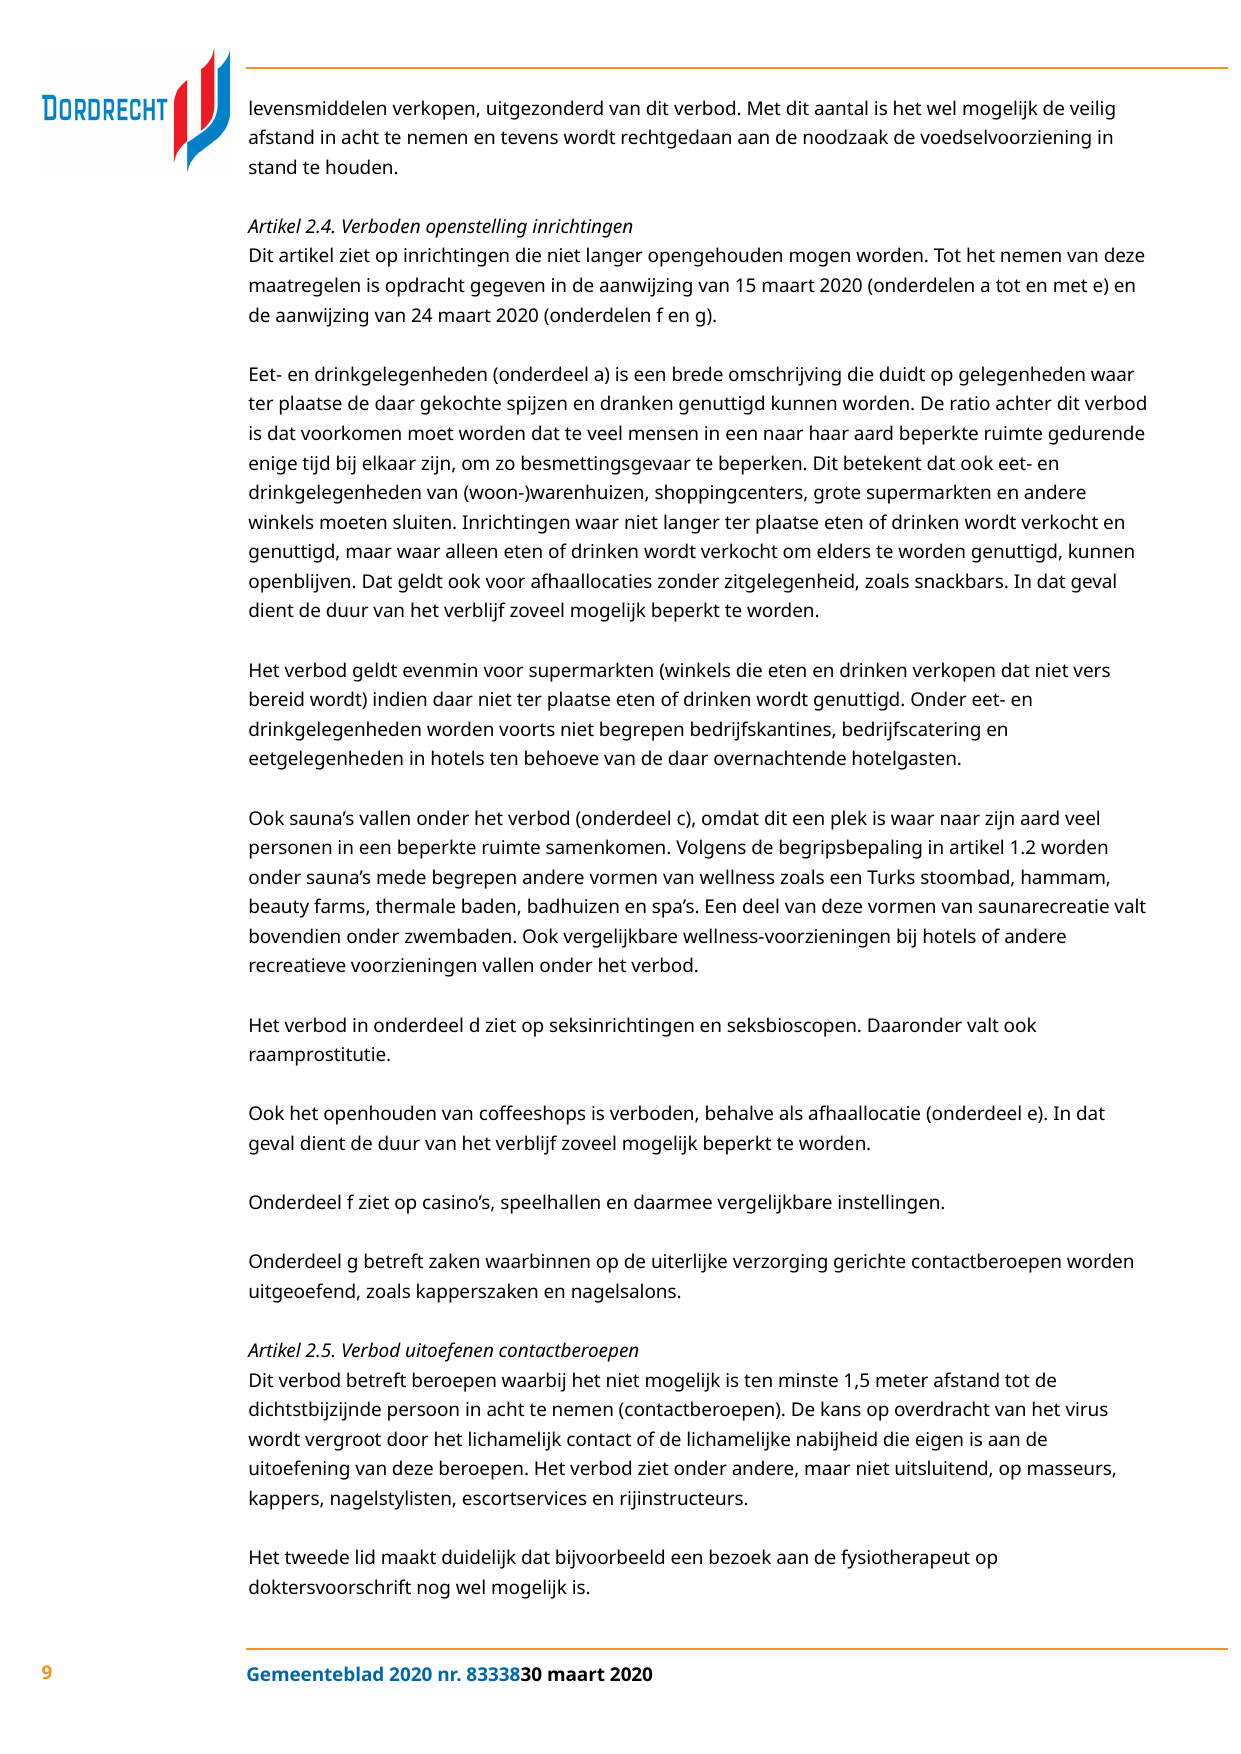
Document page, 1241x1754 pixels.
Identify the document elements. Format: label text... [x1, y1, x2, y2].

text levensmiddelen verkopen, uitgezonderd van dit verbod. Met dit aantal is het wel mogelijk de veilig afstand in acht te nemen en tevens wordt rechtgedaan aan de noodzaak de voedselvoorziening in stand te houden. [248, 95, 1152, 180]
text Dit verbod betreft beroepen waarbij het niet mogelijk is ten minste 1,5 meter afstand tot de dichtstbijzijnde persoon in acht te nemen (contactberoepen). De kans op overdracht van het virus wordt vergroot door het lichamelijk contact of de lichamelijke nabijheid die eigen is aan de uitoefening van deze beroepen. Het verbod ziet onder andere, maar niet uitsluitend, op masseurs, kappers, nagelstylisten, escortservices en rijinstructeurs. [248, 1367, 1152, 1511]
text Artikel 2.4. Verboden openstelling inrichtingen [248, 213, 1152, 239]
text Het verbod in onderdeel d ziet op seksinrichtingen en seksbioscopen. Daaronder valt ook raamprostitutie. [248, 1012, 1152, 1067]
text Ook het openhouden van coffeeshops is verboden, behalve als afhaallocatie (onderdeel e). In dat geval dient de duur van het verblijf zoveel mogelijk beperkt te worden. [248, 1101, 1152, 1156]
text Het verbod geldt evenmin voor supermarkten (winkels die eten en drinken verkopen dat niet vers bereid wordt) indien daar niet ter plaatse eten of drinken wordt genuttigd. Onder eet- en drinkgelegenheden worden voorts niet begrepen bedrijfskantines, bedrijfscatering en eetgelegenheden in hotels ten behoeve van de daar overnachtende hotelgasten. [248, 657, 1152, 771]
picture [41, 47, 231, 172]
text Onderdeel g betreft zaken waarbinnen op de uiterlijke verzorging gerichte contactberoepen worden uitgeoefend, zoals kapperszaken en nagelsalons. [248, 1248, 1152, 1304]
text Het tweede lid maakt duidelijk dat bijvoorbeeld een bezoek aan de fysiotherapeut op doktersvoorschrift nog wel mogelijk is. [248, 1544, 1152, 1600]
text Onderdeel f ziet op casino’s, speelhallen en daarmee vergelijkbare instellingen. [248, 1189, 1152, 1215]
text Artikel 2.5. Verbod uitoefenen contactberoepen [248, 1337, 1152, 1363]
text Eet- en drinkgelegenheden (onderdeel a) is een brede omschrijving die duidt op gelegenheden waar ter plaatse de daar gekochte spijzen en dranken genuttigd kunnen worden. De ratio achter dit verbod is dat voorkomen moet worden dat te veel mensen in een naar haar aard beperkte ruimte gedurende enige tijd bij elkaar zijn, om zo besmettingsgevaar te beperken. Dit betekent dat ook eet- en drinkgelegenheden van (woon-)warenhuizen, shoppingcenters, grote supermarkten en andere winkels moeten sluiten. Inrichtingen waar niet langer ter plaatse eten of drinken wordt verkocht en genuttigd, maar waar alleen eten of drinken wordt verkocht om elders te worden genuttigd, kunnen openblijven. Dat geldt ook voor afhaallocaties zonder zitgelegenheid, zoals snackbars. In dat geval dient de duur van het verblijf zoveel mogelijk beperkt te worden. [248, 361, 1152, 623]
text Ook sauna’s vallen onder het verbod (onderdeel c), omdat dit een plek is waar naar zijn aard veel personen in een beperkte ruimte samenkomen. Volgens de begripsbepaling in artikel 1.2 worden onder sauna’s mede begrepen andere vormen van wellness zoals een Turks stoombad, hammam, beauty farms, thermale baden, badhuizen en spa’s. Een deel van deze vormen van saunarecreatie valt bovendien onder zwembaden. Ook vergelijkbare wellness-voorzieningen bij hotels of andere recreatieve voorzieningen vallen onder het verbod. [248, 805, 1152, 978]
text Dit artikel ziet op inrichtingen die niet langer opengehouden mogen worden. Tot het nemen van deze maatregelen is opdracht gegeven in de aanwijzing van 15 maart 2020 (onderdelen a tot en met e) en de aanwijzing van 24 maart 2020 (onderdelen f en g). [248, 243, 1152, 328]
